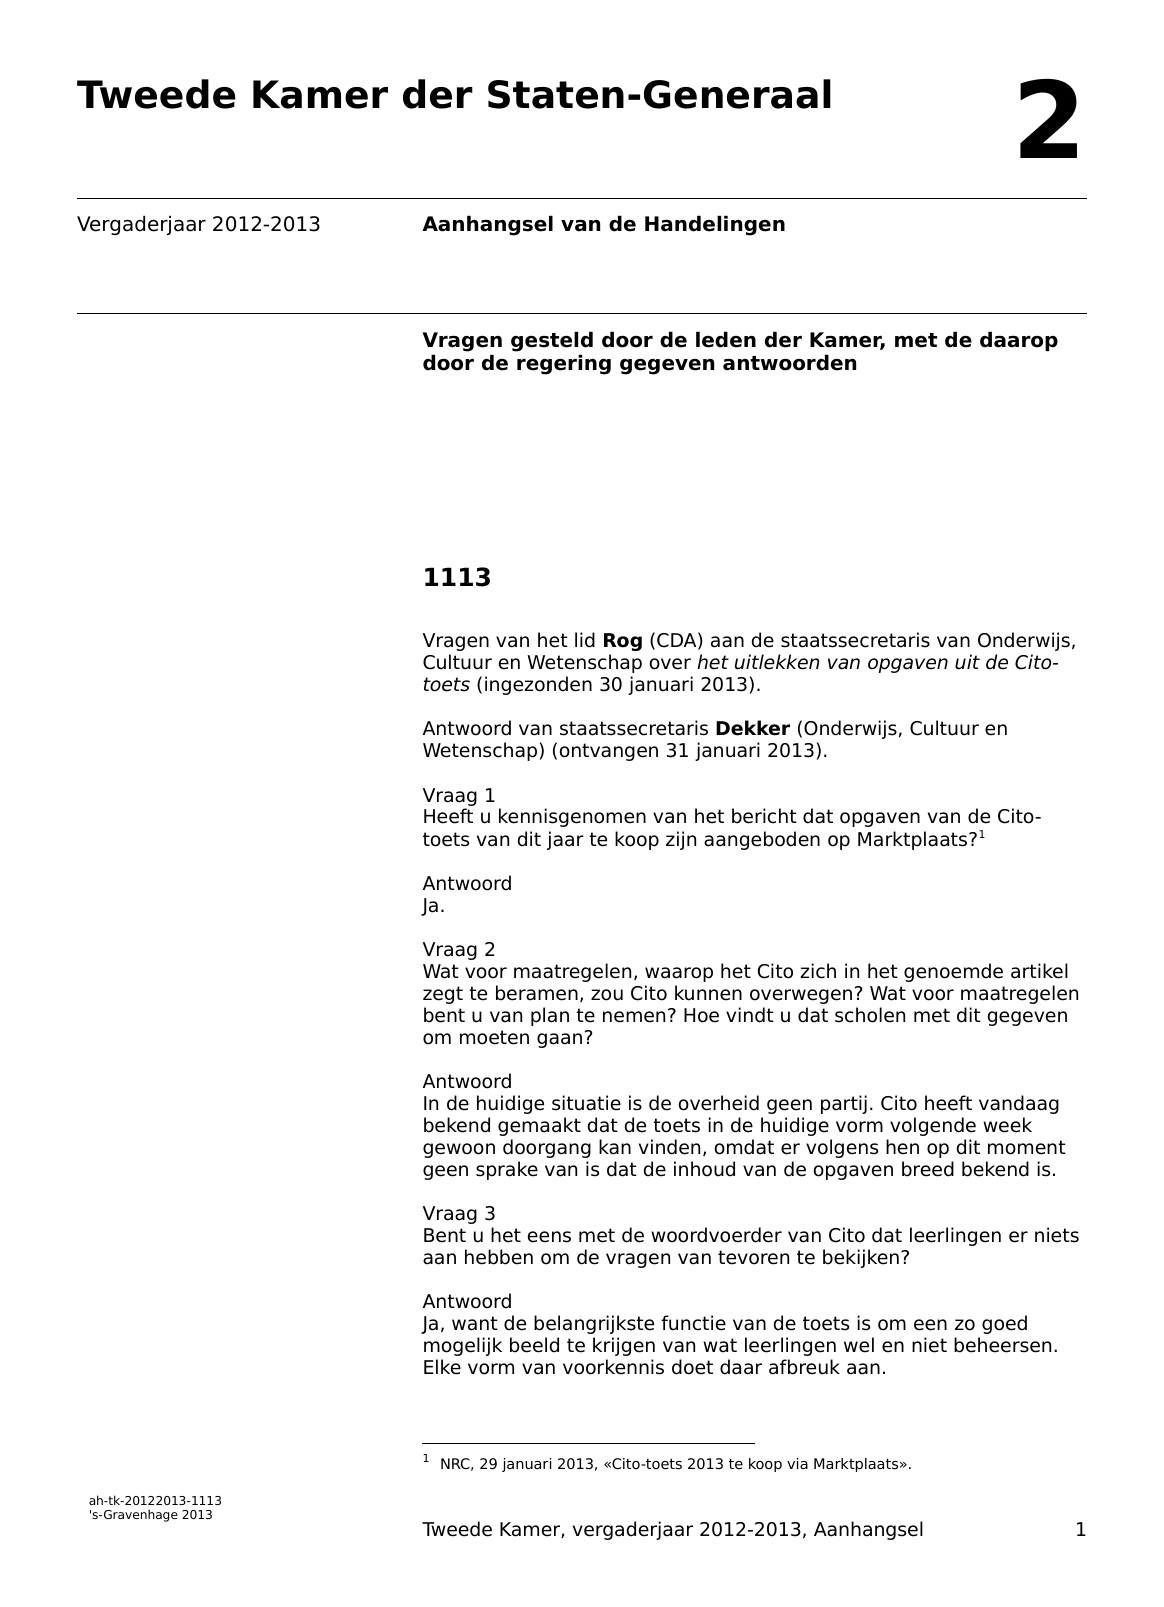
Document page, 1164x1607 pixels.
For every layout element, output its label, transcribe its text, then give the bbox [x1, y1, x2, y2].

text ah-tk-20122013-1113 [88, 1494, 323, 1508]
text Antwoord [422, 1071, 1087, 1093]
table_cell [77, 314, 422, 375]
table_cell Vragen gesteld door de leden der Kamer, met de daarop door de regering gegeven antwoorden [422, 314, 1087, 375]
table_cell Aanhangsel van de Handelingen [422, 199, 1087, 313]
text Ja. [422, 894, 1087, 917]
table_header 2 [886, 59, 1087, 198]
text 's-Gravenhage 2013 [88, 1508, 323, 1522]
text In de huidige situatie is de overheid geen partij. Cito heeft vandaag bekend gemaakt dat de toets in de huidige vorm volgende week gewoon doorgang kan vinden, omdat er volgens hen op dit moment geen sprake van is dat de inhoud van de opgaven breed bekend is. [422, 1093, 1087, 1181]
text NRC, 29 januari 2013, «Cito-toets 2013 te koop via Marktplaats». [422, 1452, 1087, 1474]
text Wat voor maatregelen, waarop het Cito zich in het genoemde artikel zegt te beramen, zou Cito kunnen overwegen? Wat voor maatregelen bent u van plan te nemen? Hoe vindt u dat scholen met dit gegeven om moeten gaan? [422, 961, 1087, 1049]
text Antwoord [422, 1291, 1087, 1313]
text Vragen van het lid Rog (CDA) aan de staatssecretaris van Onderwijs, Cultuur en Wetenschap over het uitlekken van opgaven uit de Cito-toets (ingezonden 30 januari 2013). [422, 630, 1087, 696]
table_header Tweede Kamer der Staten-Generaal [77, 59, 886, 198]
text Heeft u kennisgenomen van het bericht dat opgaven van de Cito-toets van dit jaar te koop zijn aangeboden op Marktplaats? [422, 806, 1087, 850]
text Vraag 2 [422, 939, 1087, 961]
text Antwoord van staatssecretaris Dekker (Onderwijs, Cultuur en Wetenschap) (ontvangen 31 januari 2013). [422, 718, 1087, 762]
text Ja, want de belangrijkste functie van de toets is om een zo goed mogelijk beeld te krijgen van wat leerlingen wel en niet beheersen. Elke vorm van voorkennis doet daar afbreuk aan. [422, 1313, 1087, 1379]
text Vraag 3 [422, 1203, 1087, 1225]
text Bent u het eens met de woordvoerder van Cito dat leerlingen er niets aan hebben om de vragen van tevoren te bekijken? [422, 1225, 1087, 1269]
text Antwoord [422, 873, 1087, 894]
table_cell Vergaderjaar 2012-2013 [77, 199, 422, 313]
text 1113 [422, 563, 1087, 592]
text Vraag 1 [422, 784, 1087, 806]
